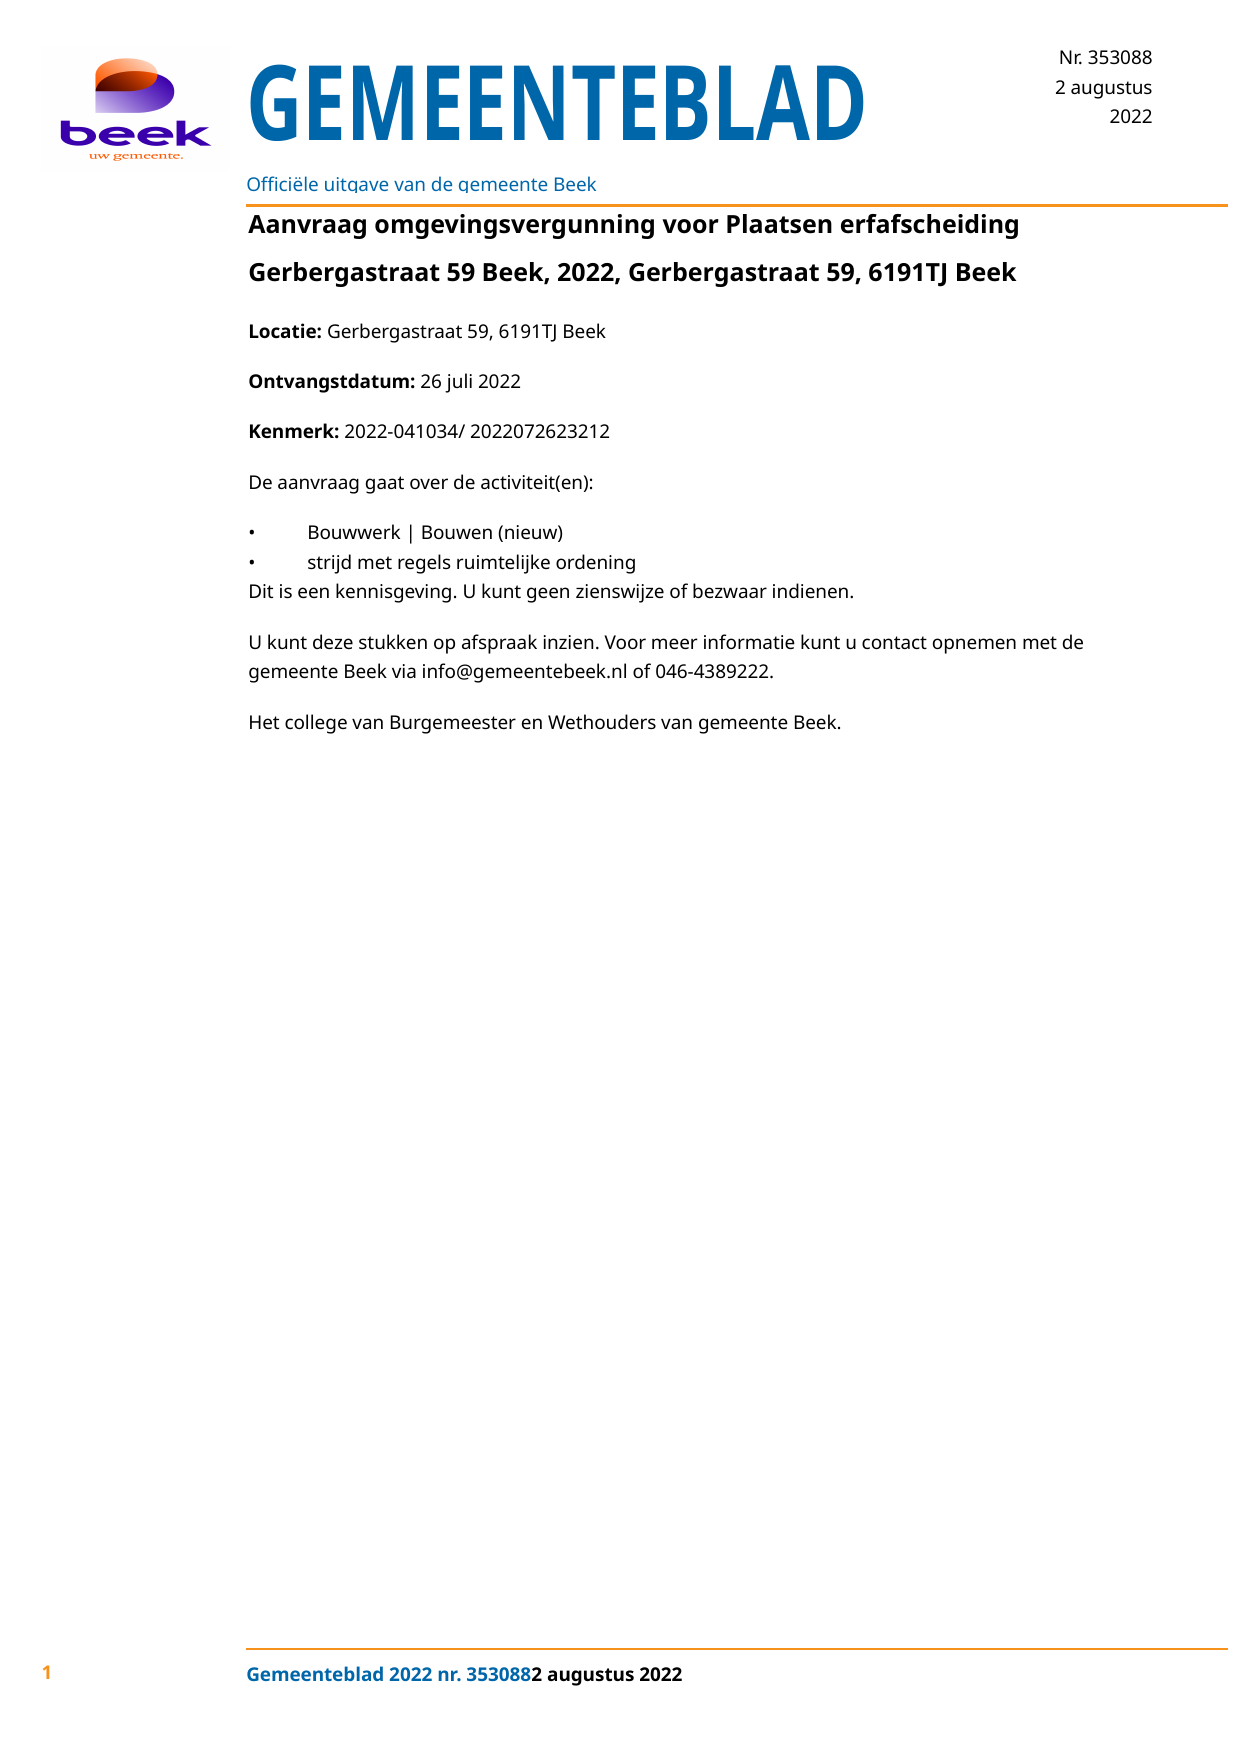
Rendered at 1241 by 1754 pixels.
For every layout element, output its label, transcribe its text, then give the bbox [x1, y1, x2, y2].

text Dit is een kennisgeving. U kunt geen zienswijze of bezwaar indienen. [248, 579, 1152, 604]
text Ontvangstdatum: 26 juli 2022 [248, 368, 1152, 394]
text Het college van Burgemeester en Wethouders van gemeente Beek. [248, 709, 1152, 735]
text Kenmerk: 2022-041034/ 2022072623212 [248, 419, 1152, 444]
text Locatie: Gerbergastraat 59, 6191TJ Beek [248, 318, 1152, 344]
text U kunt deze stukken op afspraak inzien. Voor meer informatie kunt u contact opnemen met de gemeente Beek via info@gemeentebeek.nl of 046-4389222. [248, 629, 1152, 684]
list Bouwwerk | Bouwen (nieuw) [248, 519, 1152, 545]
text Aanvraag omgevingsvergunning voor Plaatsen erfafscheiding Gerbergastraat 59 Beek, 2022, Gerbergastraat 59, 6191TJ Beek [248, 207, 1152, 288]
list strijd met regels ruimtelijke ordening [248, 549, 1152, 575]
picture [41, 47, 231, 172]
text De aanvraag gaat over de activiteit(en): [248, 469, 1152, 495]
